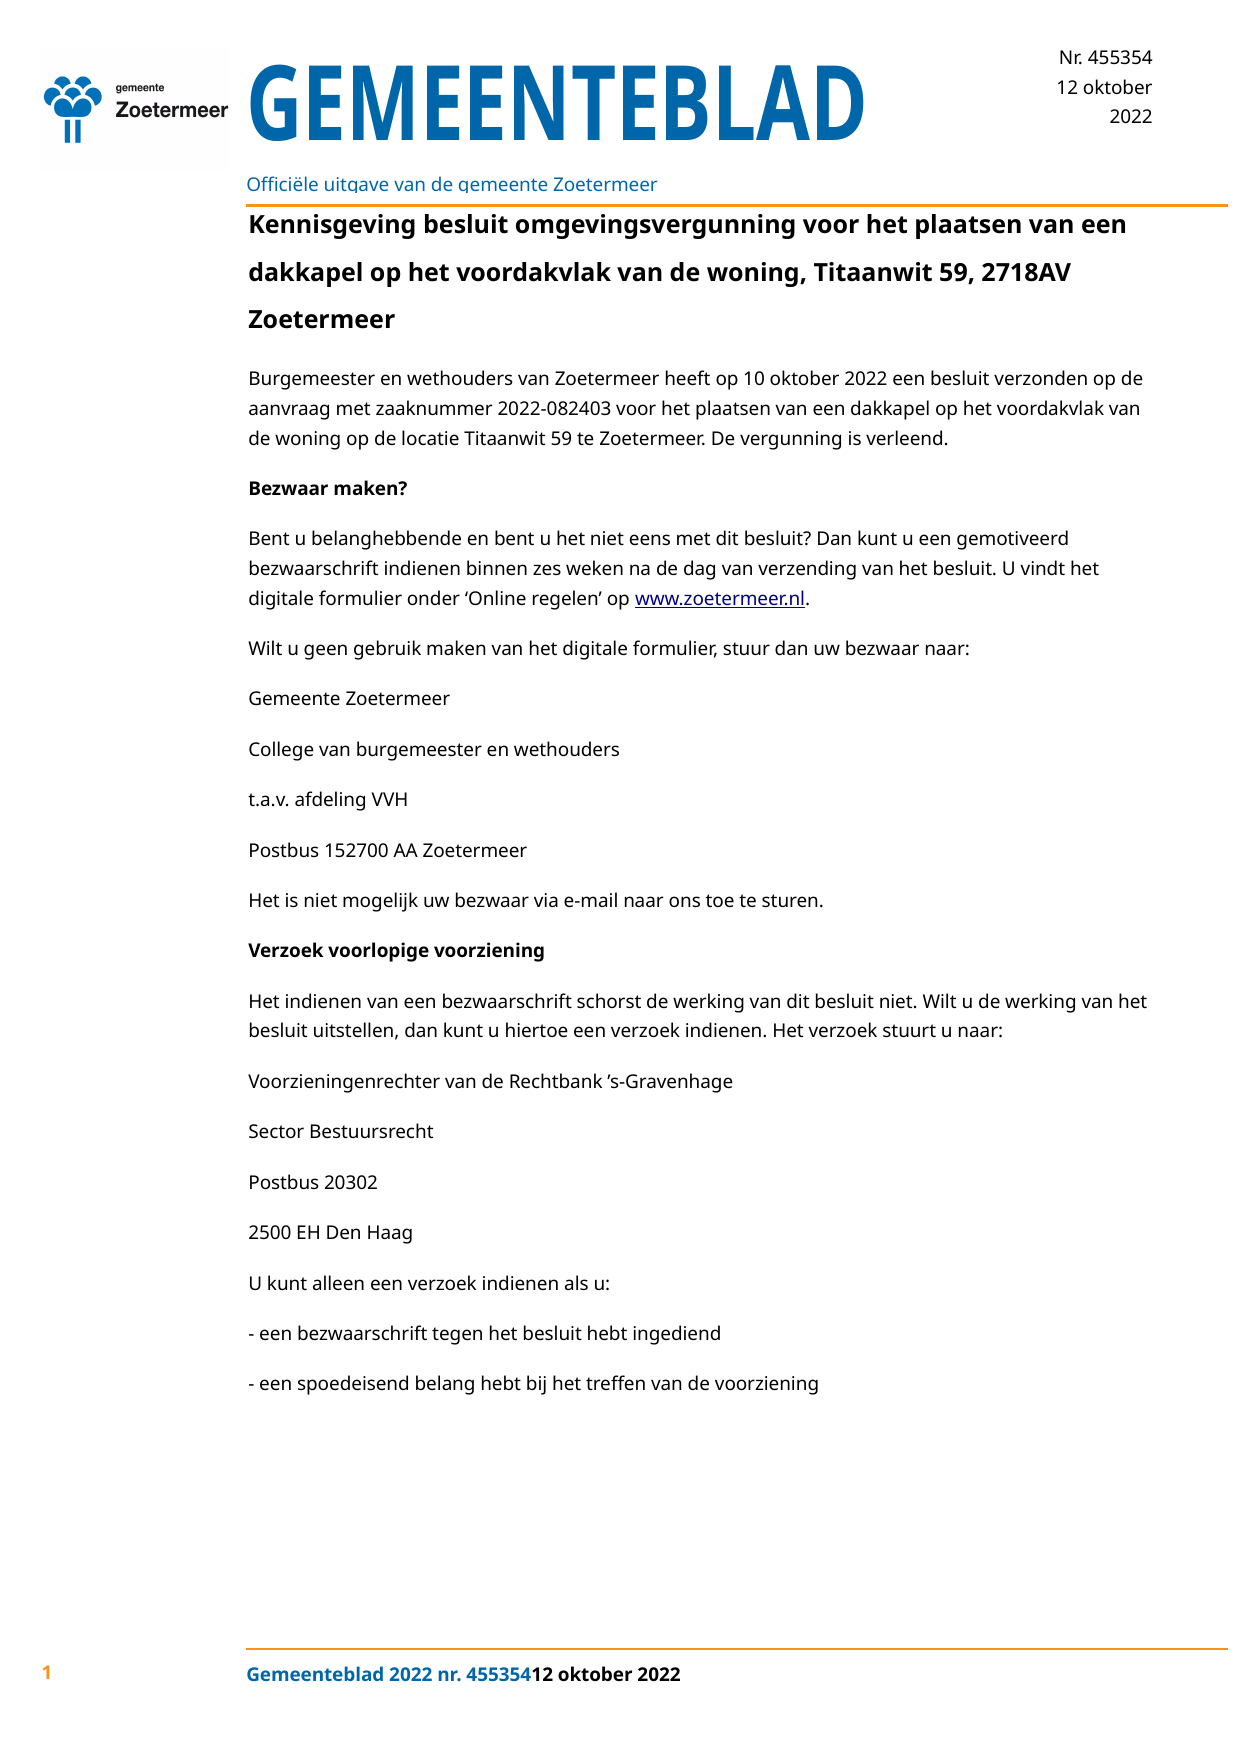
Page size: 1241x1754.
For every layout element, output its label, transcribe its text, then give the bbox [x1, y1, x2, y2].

text Gemeente Zoetermeer [248, 686, 1152, 711]
text t.a.v. afdeling VVH [248, 786, 1152, 812]
text Wilt u geen gebruik maken van het digitale formulier, stuur dan uw bezwaar naar: [248, 635, 1152, 661]
text - een spoedeisend belang hebt bij het treffen van de voorziening [248, 1371, 1152, 1396]
text Kennisgeving besluit omgevingsvergunning voor het plaatsen van een dakkapel op het voordakvlak van de woning, Titaanwit 59, 2718AV Zoetermeer [248, 207, 1152, 336]
text Burgemeester en wethouders van Zoetermeer heeft op 10 oktober 2022 een besluit verzonden op de aanvraag met zaaknummer 2022-082403 voor het plaatsen van een dakkapel op het voordakvlak van de woning op de locatie Titaanwit 59 te Zoetermeer. De vergunning is verleend. [248, 366, 1152, 450]
text Sector Bestuursrecht [248, 1118, 1152, 1144]
text Postbus 20302 [248, 1169, 1152, 1194]
text Verzoek voorlopige voorziening [248, 938, 1152, 963]
text - een bezwaarschrift tegen het besluit hebt ingediend [248, 1320, 1152, 1346]
text Het indienen van een bezwaarschrift schorst de werking van dit besluit niet. Wilt u de werking van het besluit uitstellen, dan kunt u hiertoe een verzoek indienen. Het verzoek stuurt u naar: [248, 988, 1152, 1043]
text Het is niet mogelijk uw bezwaar via e-mail naar ons toe te sturen. [248, 887, 1152, 913]
text Bezwaar maken? [248, 475, 1152, 501]
text Bent u belanghebbende en bent u het niet eens met dit besluit? Dan kunt u een gemotiveerd bezwaarschrift indienen binnen zes weken na de dag van verzending van het besluit. U vindt het digitale formulier onder ‘Online regelen’ op www.zoetermeer.nl. [248, 526, 1152, 610]
picture [41, 47, 231, 172]
text College van burgemeester en wethouders [248, 736, 1152, 762]
text Voorzieningenrechter van de Rechtbank ’s-Gravenhage [248, 1068, 1152, 1094]
text U kunt alleen een verzoek indienen als u: [248, 1270, 1152, 1295]
text 2500 EH Den Haag [248, 1219, 1152, 1245]
text Postbus 152700 AA Zoetermeer [248, 837, 1152, 862]
